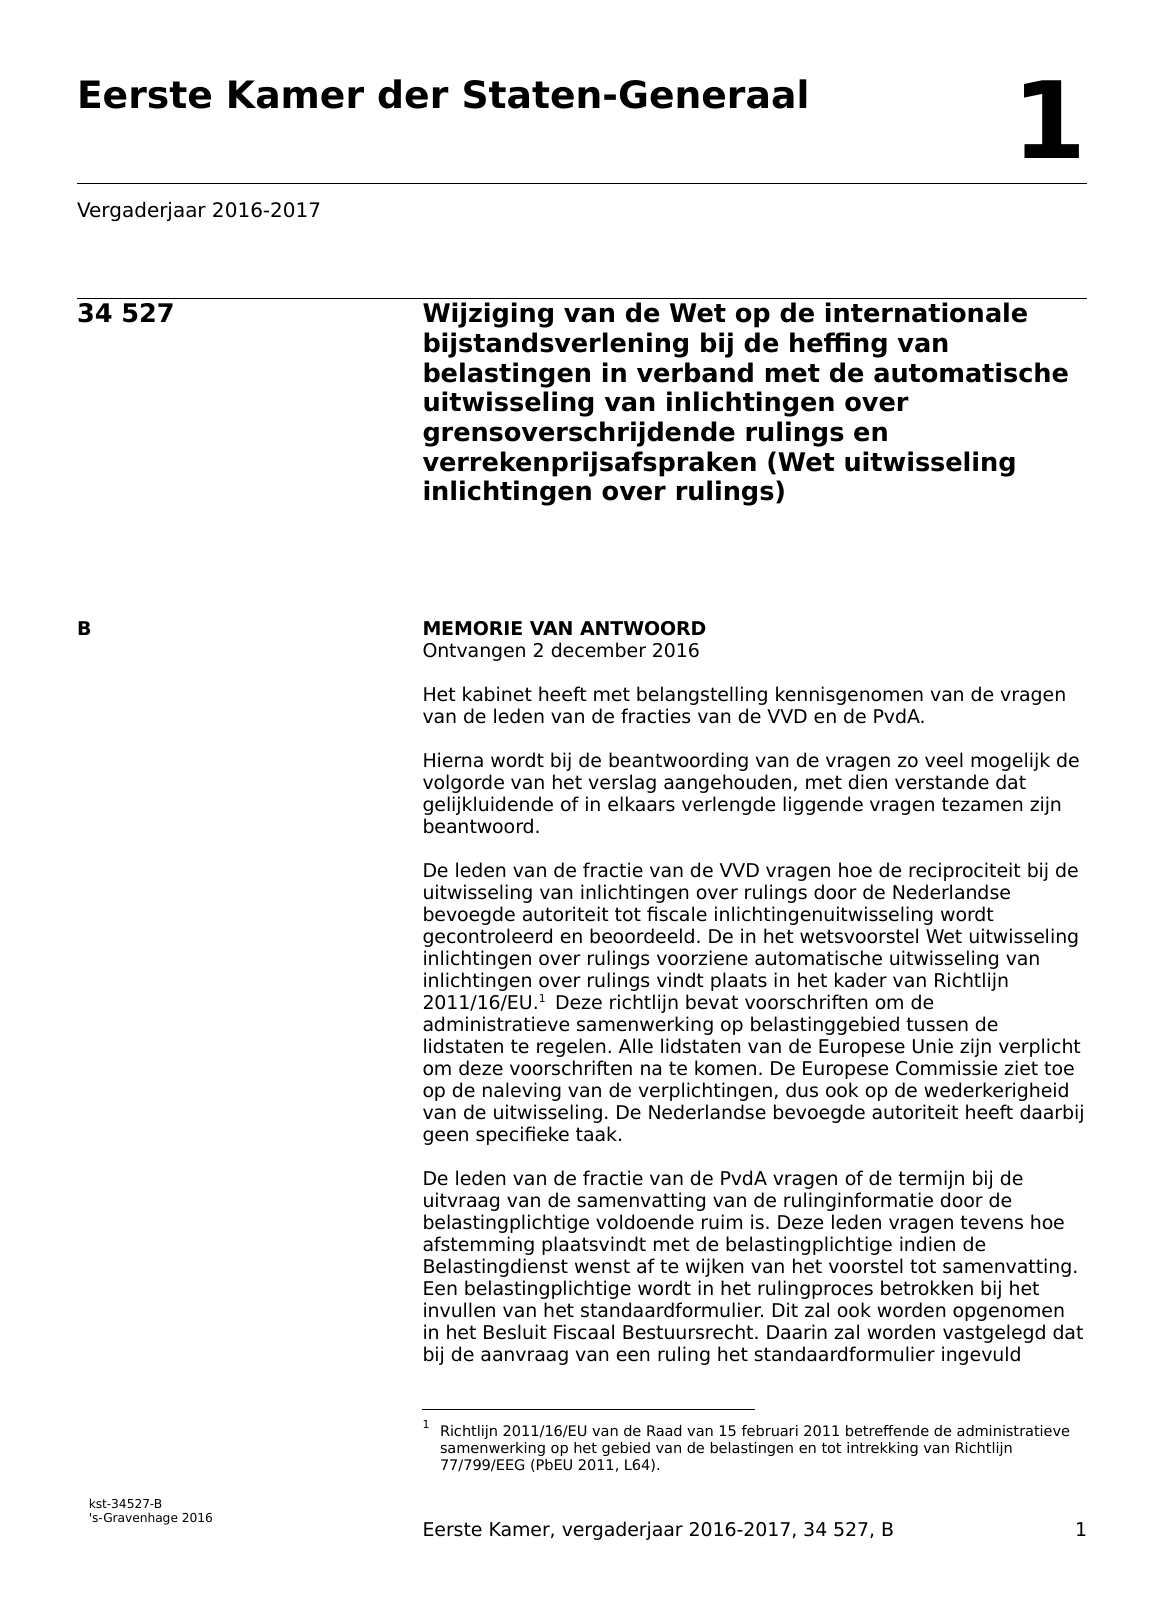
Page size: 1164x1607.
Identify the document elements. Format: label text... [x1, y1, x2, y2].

text Een belastingplichtige wordt in het rulingproces betrokken bij het invullen van het standaardformulier. Dit zal ook worden opgenomen in het Besluit Fiscaal Bestuursrecht. Daarin zal worden vastgelegd dat bij de aanvraag van een ruling het standaardformulier ingevuld [422, 1278, 1087, 1366]
text 's-Gravenhage 2016 [88, 1511, 323, 1525]
table_header Eerste Kamer der Staten-Generaal [77, 59, 886, 183]
text Het kabinet heeft met belangstelling kennisgenomen van de vragen van de leden van de fracties van de VVD en de PvdA. [422, 684, 1087, 728]
subtitle B MEMORIE VAN ANTWOORD [77, 618, 1087, 640]
table_header 1 [886, 59, 1087, 183]
text kst-34527-B [88, 1497, 323, 1511]
text De leden van de fractie van de VVD vragen hoe de reciprociteit bij de uitwisseling van inlichtingen over rulings door de Nederlandse bevoegde autoriteit tot fiscale inlichtingenuitwisseling wordt gecontroleerd en beoordeeld. De in het wetsvoorstel Wet uitwisseling inlichtingen over rulings voorziene automatische uitwisseling van inlichtingen over rulings vindt plaats in het kader van Richtlijn 2011/16/EU. Deze richtlijn bevat voorschriften om de administratieve samenwerking op belastinggebied tussen de lidstaten te regelen. Alle lidstaten van de Europese Unie zijn verplicht om deze voorschriften na te komen. De Europese Commissie ziet toe op de naleving van de verplichtingen, dus ook op de wederkerigheid van de uitwisseling. De Nederlandse bevoegde autoriteit heeft daarbij geen specifieke taak. [422, 860, 1087, 1146]
table_cell Vergaderjaar 2016-2017 [77, 184, 1087, 298]
text De leden van de fractie van de PvdA vragen of de termijn bij de uitvraag van de samenvatting van de rulinginformatie door de belastingplichtige voldoende ruim is. Deze leden vragen tevens hoe afstemming plaatsvindt met de belastingplichtige indien de Belastingdienst wenst af te wijken van het voorstel tot samenvatting. [422, 1168, 1087, 1278]
text Ontvangen 2 december 2016 [422, 640, 1087, 662]
text Hierna wordt bij de beantwoording van de vragen zo veel mogelijk de volgorde van het verslag aangehouden, met dien verstande dat gelijkluidende of in elkaars verlengde liggende vragen tezamen zijn beantwoord. [422, 750, 1087, 838]
subtitle 34 527 Wijziging van de Wet op de internationale bijstandsverlening bij de heffing van belastingen in verband met de automatische uitwisseling van inlichtingen over grensoverschrijdende rulings en verrekenprijsafspraken (Wet uitwisseling inlichtingen over rulings) [77, 299, 1087, 507]
text Richtlijn 2011/16/EU van de Raad van 15 februari 2011 betreffende de administratieve samenwerking op het gebied van de belastingen en tot intrekking van Richtlijn 77/799/EEG (PbEU 2011, L64). [422, 1418, 1087, 1474]
